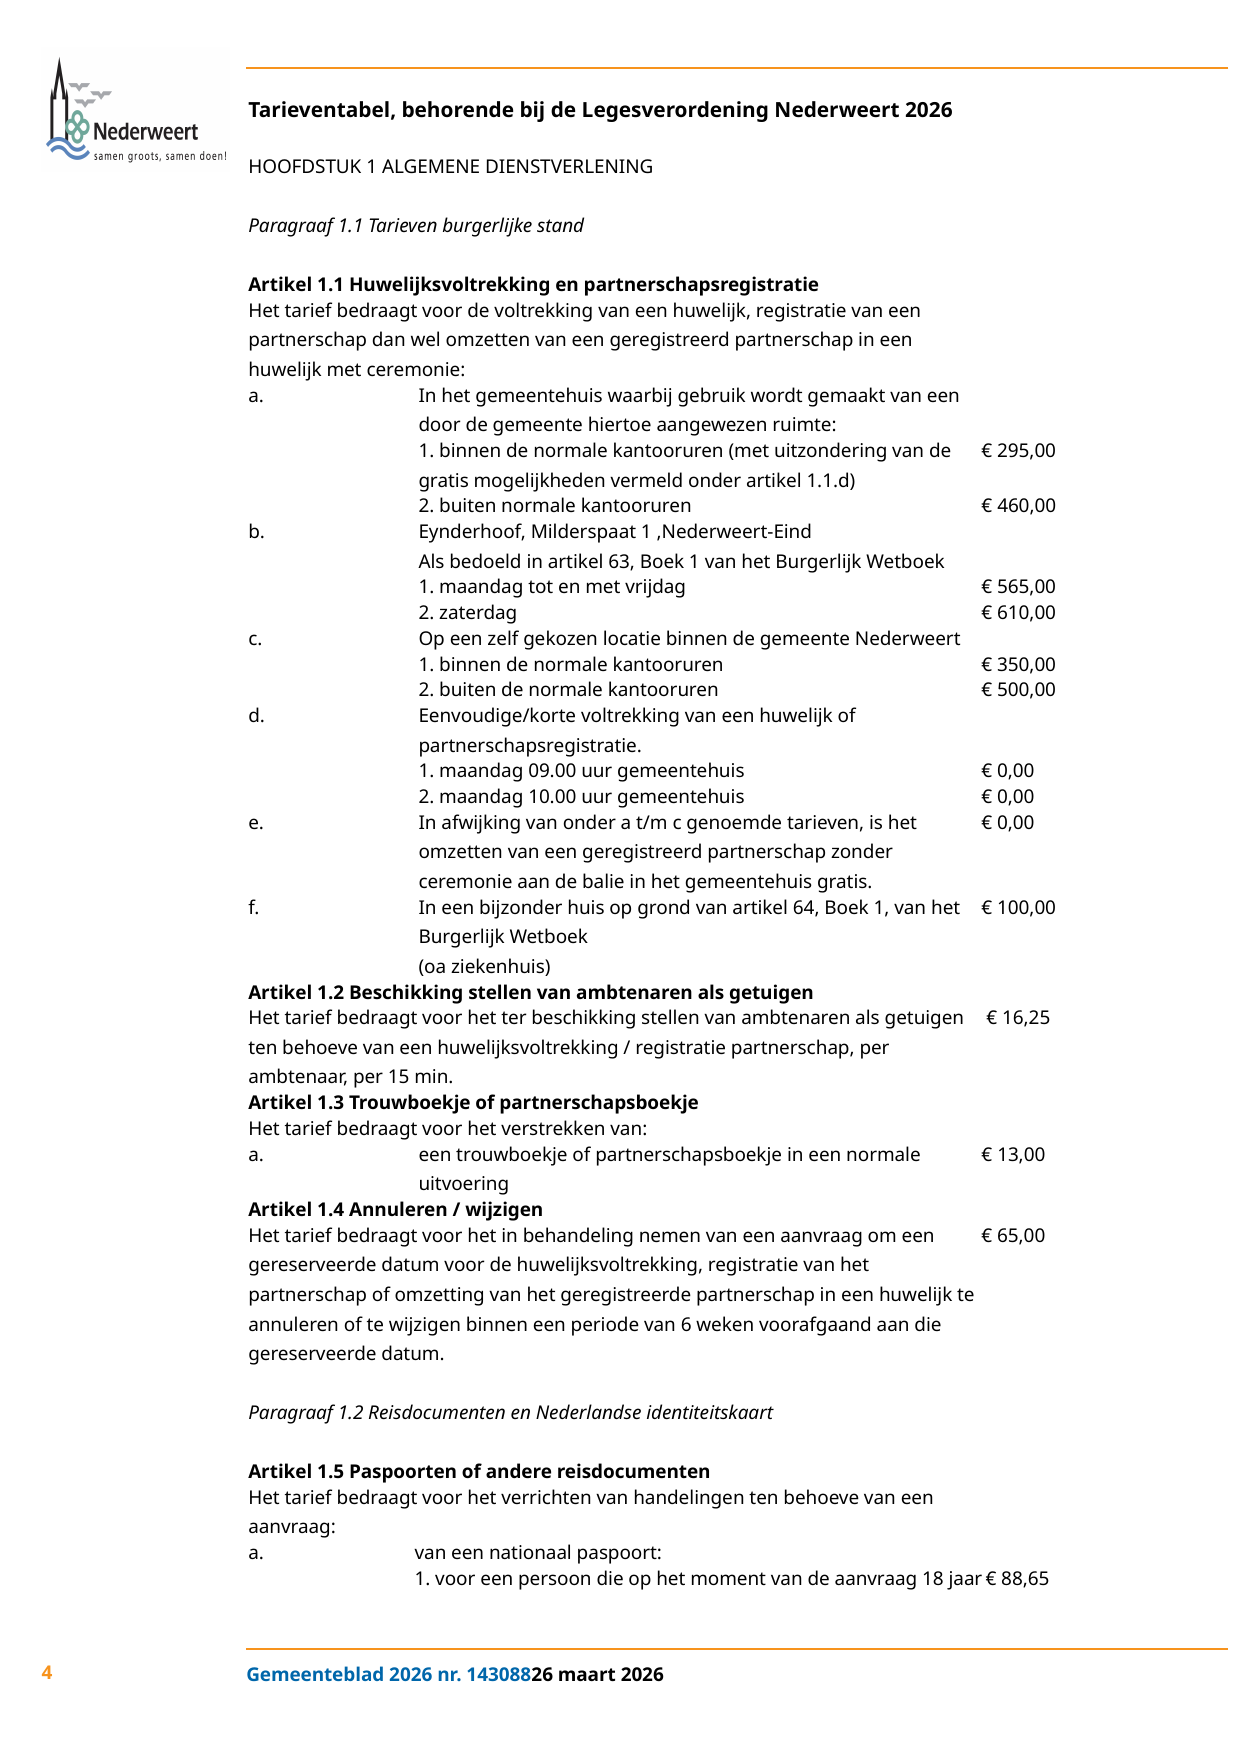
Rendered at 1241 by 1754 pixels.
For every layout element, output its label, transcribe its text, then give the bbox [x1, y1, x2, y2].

table_cell [248, 651, 418, 677]
table_cell Artikel 1.2 Beschikking stellen van ambtenaren als getuigen [248, 979, 981, 1004]
table_cell € 565,00 [981, 574, 1152, 599]
table_cell [248, 1565, 414, 1591]
table_cell a. [248, 382, 418, 437]
text Paragraaf 1.2 Reisdocumenten en Nederlandse identiteitskaart [248, 1399, 1152, 1424]
table_cell [248, 758, 418, 783]
table_cell € 16,25 [981, 1005, 1152, 1089]
table_header [981, 271, 1152, 297]
table_cell Het tarief bedraagt voor het verrichten van handelingen ten behoeve van een aanvraag: [248, 1484, 985, 1539]
text HOOFDSTUK 1 ALGEMENE DIENSTVERLENING [248, 153, 1152, 179]
table_cell [981, 979, 1152, 1004]
table_cell Het tarief bedraagt voor het ter beschikking stellen van ambtenaren als getuigen ten behoeve van een huwelijksvoltrekking / registratie partnerschap, per ambtenaar, per 15 min. [248, 1005, 981, 1089]
table_header Artikel 1.5 Paspoorten of andere reisdocumenten [248, 1458, 985, 1484]
table_cell [981, 625, 1152, 651]
text Paragraaf 1.1 Tarieven burgerlijke stand [248, 212, 1152, 238]
table_cell [248, 677, 418, 702]
table_header [985, 1458, 1152, 1484]
table_cell 1. voor een persoon die op het moment van de aanvraag 18 jaar [414, 1565, 985, 1591]
table_cell a. [248, 1539, 414, 1565]
table_cell € 295,00 [981, 437, 1152, 493]
table_cell e. [248, 809, 418, 894]
table_cell 2. maandag 10.00 uur gemeentehuis [418, 783, 981, 809]
table_cell [985, 1539, 1152, 1565]
table_cell € 610,00 [981, 599, 1152, 625]
table_cell € 65,00 [981, 1222, 1152, 1366]
table_cell [985, 1484, 1152, 1539]
table_cell In afwijking van onder a t/m c genoemde tarieven, is het omzetten van een geregistreerd partnerschap zonder ceremonie aan de balie in het gemeentehuis gratis. [418, 809, 981, 894]
table_cell Het tarief bedraagt voor het verstrekken van: [248, 1115, 981, 1141]
table_cell [981, 702, 1152, 758]
table_cell € 500,00 [981, 677, 1152, 702]
table_cell 2. buiten de normale kantooruren [418, 677, 981, 702]
table_cell Artikel 1.4 Annuleren / wijzigen [248, 1196, 981, 1222]
table_cell Op een zelf gekozen locatie binnen de gemeente Nederweert [418, 625, 981, 651]
table_cell € 13,00 [981, 1141, 1152, 1196]
table_cell 1. maandag 09.00 uur gemeentehuis [418, 758, 981, 783]
table_cell 2. buiten normale kantooruren [418, 493, 981, 518]
table_cell [981, 1115, 1152, 1141]
table_cell € 0,00 [981, 783, 1152, 809]
table_cell c. [248, 625, 418, 651]
table_cell [981, 297, 1152, 382]
table_cell [248, 574, 418, 599]
table_cell In het gemeentehuis waarbij gebruik wordt gemaakt van een door de gemeente hiertoe aangewezen ruimte: [418, 382, 981, 437]
table_cell Eynderhoof, Milderspaat 1 ,Nederweert-Eind Als bedoeld in artikel 63, Boek 1 van het Burgerlijk Wetboek [418, 518, 981, 574]
table_cell 2. zaterdag [418, 599, 981, 625]
table_cell [981, 382, 1152, 437]
table_cell In een bijzonder huis op grond van artikel 64, Boek 1, van het Burgerlijk Wetboek (oa ziekenhuis) [418, 894, 981, 979]
table_cell [981, 518, 1152, 574]
table_cell van een nationaal paspoort: [414, 1539, 985, 1565]
table_cell [248, 437, 418, 493]
table_cell € 0,00 [981, 809, 1152, 894]
table_cell [248, 599, 418, 625]
table_cell 1. maandag tot en met vrijdag [418, 574, 981, 599]
table_cell f. [248, 894, 418, 979]
table_cell b. [248, 518, 418, 574]
table_cell Artikel 1.3 Trouwboekje of partnerschapsboekje [248, 1090, 981, 1115]
table_cell € 350,00 [981, 651, 1152, 677]
table_cell 1. binnen de normale kantooruren [418, 651, 981, 677]
table_cell [981, 1090, 1152, 1115]
table_cell a. [248, 1141, 418, 1196]
table_cell € 0,00 [981, 758, 1152, 783]
table_cell 1. binnen de normale kantooruren (met uitzondering van de gratis mogelijkheden vermeld onder artikel 1.1.d) [418, 437, 981, 493]
table_cell [248, 783, 418, 809]
table_header Artikel 1.1 Huwelijksvoltrekking en partnerschapsregistratie [248, 271, 981, 297]
table_cell [981, 1196, 1152, 1222]
table_cell een trouwboekje of partnerschapsboekje in een normale uitvoering [418, 1141, 981, 1196]
table_cell Het tarief bedraagt voor het in behandeling nemen van een aanvraag om een gereserveerde datum voor de huwelijksvoltrekking, registratie van het partnerschap of omzetting van het geregistreerde partnerschap in een huwelijk te annuleren of te wijzigen binnen een periode van 6 weken voorafgaand aan die gereserveerde datum. [248, 1222, 981, 1366]
table_cell [248, 493, 418, 518]
table_cell Eenvoudige/korte voltrekking van een huwelijk of partnerschapsregistratie. [418, 702, 981, 758]
table_cell € 100,00 [981, 894, 1152, 979]
picture [41, 47, 231, 172]
table_cell € 88,65 [985, 1565, 1152, 1591]
table_cell d. [248, 702, 418, 758]
text Tarieventabel, behorende bij de Legesverordening Nederweert 2026 [248, 95, 1152, 123]
table_cell Het tarief bedraagt voor de voltrekking van een huwelijk, registratie van een partnerschap dan wel omzetten van een geregistreerd partnerschap in een huwelijk met ceremonie: [248, 297, 981, 382]
table_cell € 460,00 [981, 493, 1152, 518]
